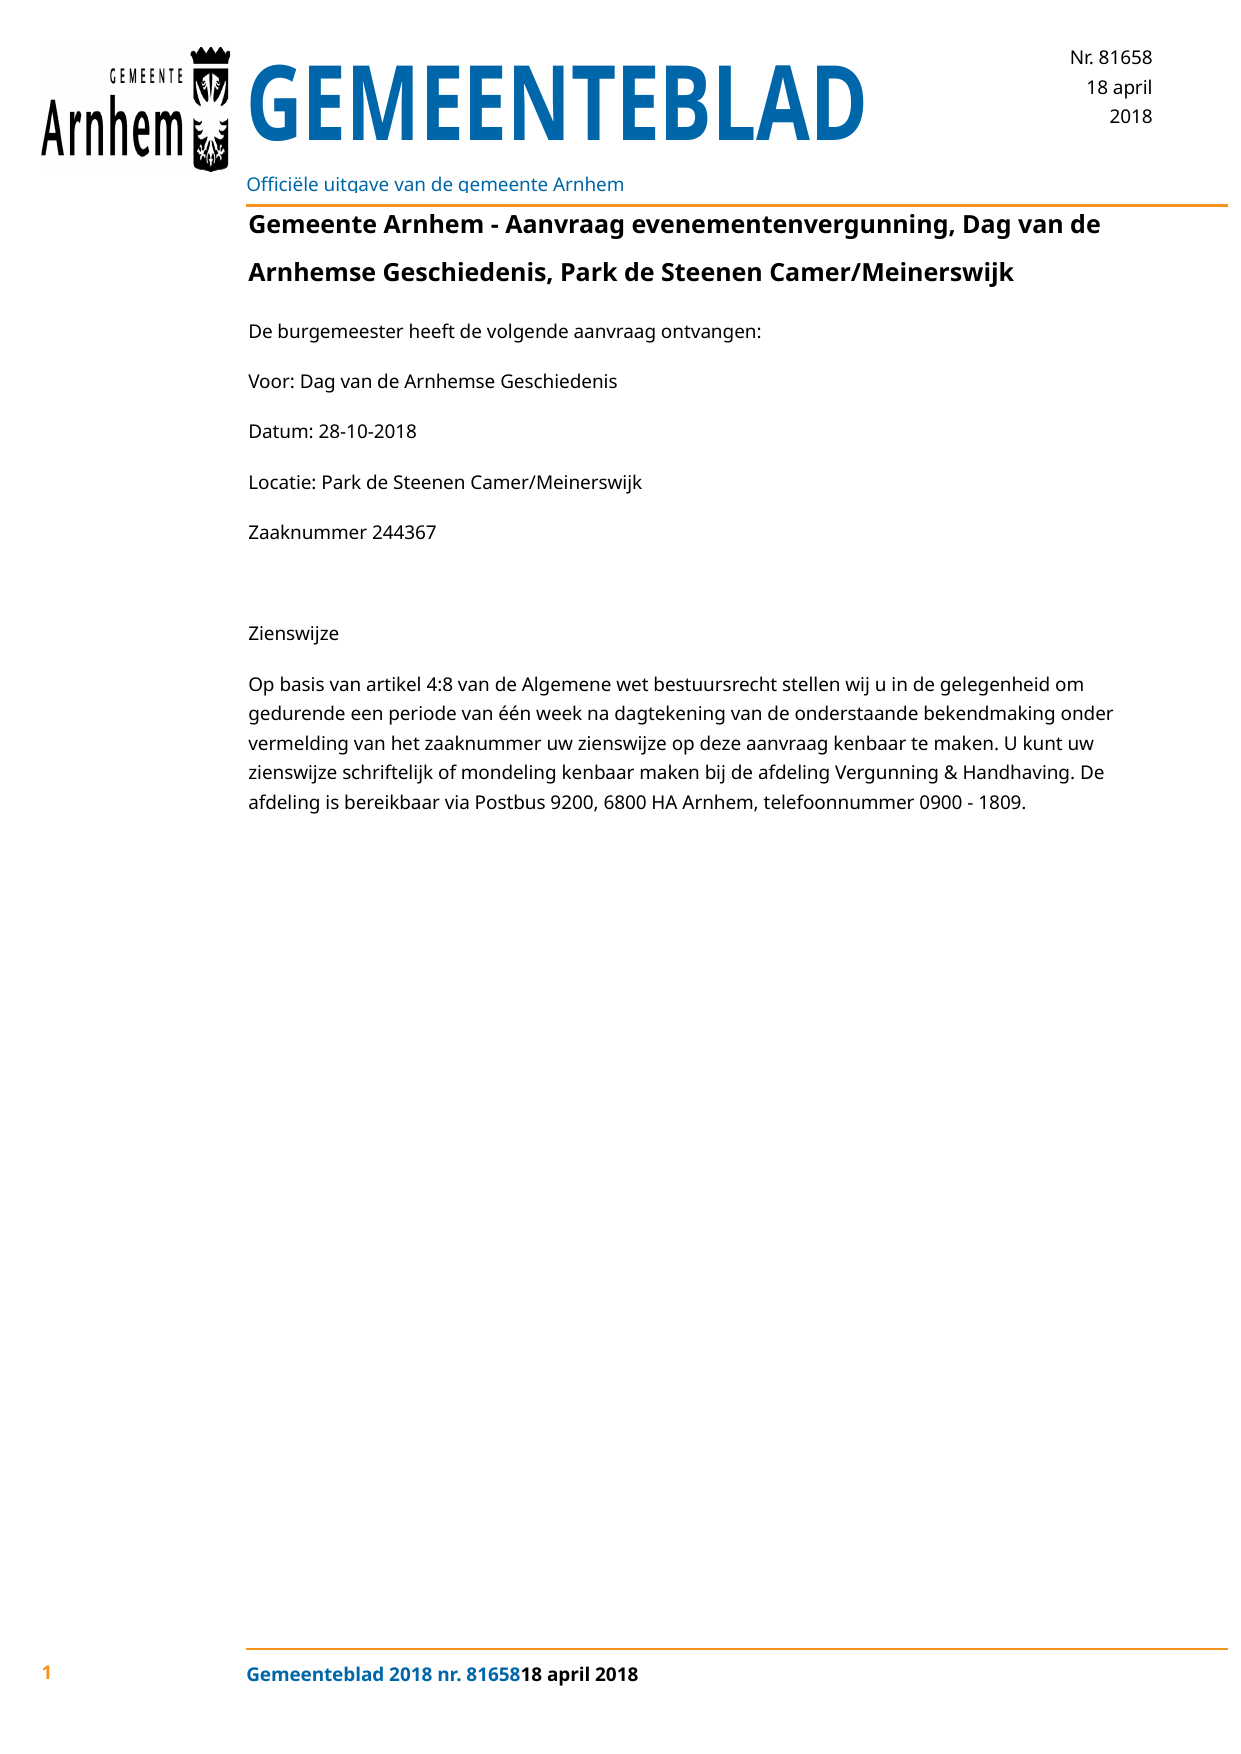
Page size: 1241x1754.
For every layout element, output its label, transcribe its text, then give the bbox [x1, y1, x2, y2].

text Op basis van artikel 4:8 van de Algemene wet bestuursrecht stellen wij u in de gelegenheid om gedurende een periode van één week na dagtekening van de onderstaande bekendmaking onder vermelding van het zaaknummer uw zienswijze op deze aanvraag kenbaar te maken. U kunt uw zienswijze schriftelijk of mondeling kenbaar maken bij de afdeling Vergunning & Handhaving. De afdeling is bereikbaar via Postbus 9200, 6800 HA Arnhem, telefoonnummer 0900 - 1809. [248, 671, 1152, 815]
text De burgemeester heeft de volgende aanvraag ontvangen: [248, 318, 1152, 344]
text Datum: 28-10-2018 [248, 419, 1152, 444]
text Gemeente Arnhem - Aanvraag evenementenvergunning, Dag van de Arnhemse Geschiedenis, Park de Steenen Camer/Meinerswijk [248, 207, 1152, 288]
text Voor: Dag van de Arnhemse Geschiedenis [248, 368, 1152, 394]
text Zaaknummer 244367 [248, 519, 1152, 545]
picture [41, 47, 231, 172]
text Zienswijze [248, 620, 1152, 646]
text Locatie: Park de Steenen Camer/Meinerswijk [248, 469, 1152, 495]
